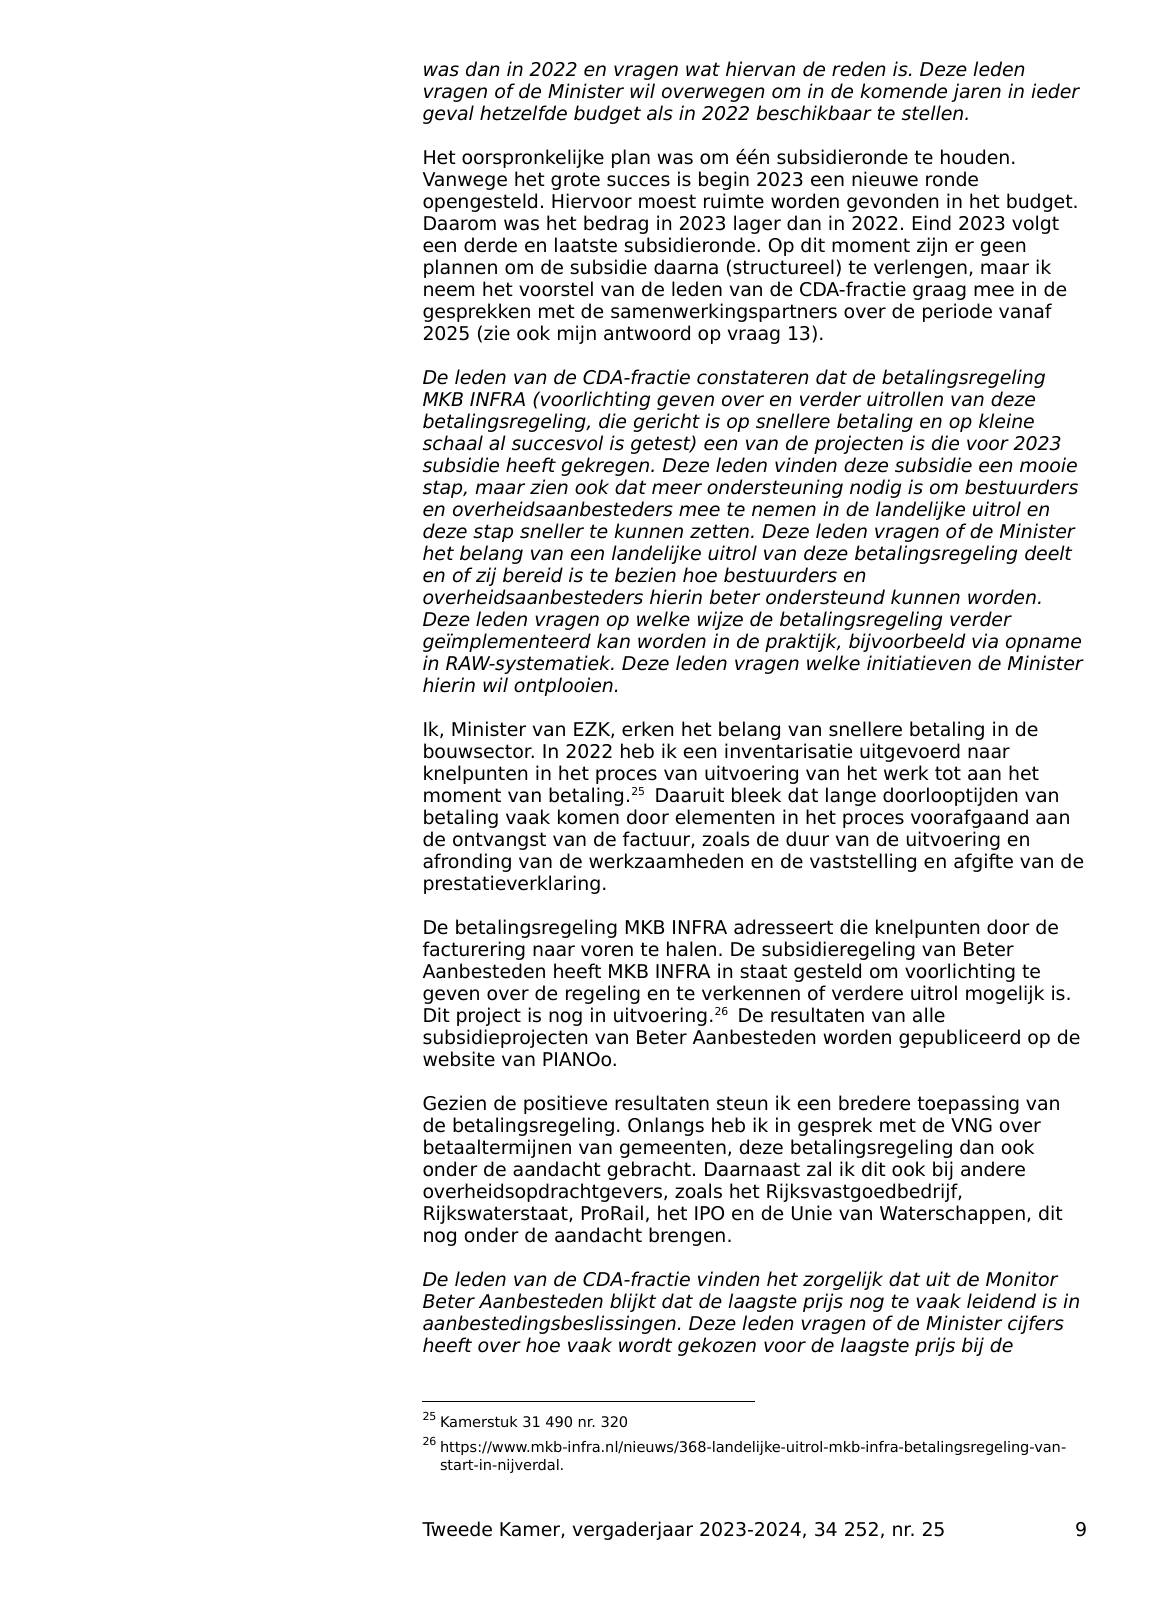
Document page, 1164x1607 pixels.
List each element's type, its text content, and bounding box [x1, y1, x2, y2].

text Ik, Minister van EZK, erken het belang van snellere betaling in de bouwsector. In 2022 heb ik een inventarisatie uitgevoerd naar knelpunten in het proces van uitvoering van het werk tot aan het moment van betaling. Daaruit bleek dat lange doorlooptijden van betaling vaak komen door elementen in het proces voorafgaand aan de ontvangst van de factuur, zoals de duur van de uitvoering en afronding van de werkzaamheden en de vaststelling en afgifte van de prestatieverklaring. [422, 719, 1087, 895]
text De betalingsregeling MKB INFRA adresseert die knelpunten door de facturering naar voren te halen. De subsidieregeling van Beter Aanbesteden heeft MKB INFRA in staat gesteld om voorlichting te geven over de regeling en te verkennen of verdere uitrol mogelijk is. Dit project is nog in uitvoering. De resultaten van alle subsidieprojecten van Beter Aanbesteden worden gepubliceerd op de website van PIANOo. [422, 917, 1087, 1071]
text De leden van de CDA-fractie vinden het zorgelijk dat uit de Monitor Beter Aanbesteden blijkt dat de laagste prijs nog te vaak leidend is in aanbestedingsbeslissingen. Deze leden vragen of de Minister cijfers heeft over hoe vaak wordt gekozen voor de laagste prijs bij de [422, 1269, 1087, 1357]
text De leden van de CDA-fractie constateren dat de betalingsregeling MKB INFRA (voorlichting geven over en verder uitrollen van deze betalingsregeling, die gericht is op snellere betaling en op kleine schaal al succesvol is getest) een van de projecten is die voor 2023 subsidie heeft gekregen. Deze leden vinden deze subsidie een mooie stap, maar zien ook dat meer ondersteuning nodig is om bestuurders en overheidsaanbesteders mee te nemen in de landelijke uitrol en deze stap sneller te kunnen zetten. Deze leden vragen of de Minister het belang van een landelijke uitrol van deze betalingsregeling deelt en of zij bereid is te bezien hoe bestuurders en overheidsaanbesteders hierin beter ondersteund kunnen worden. Deze leden vragen op welke wijze de betalingsregeling verder geïmplementeerd kan worden in de praktijk, bijvoorbeeld via opname in RAW-systematiek. Deze leden vragen welke initiatieven de Minister hierin wil ontplooien. [422, 367, 1087, 697]
text Gezien de positieve resultaten steun ik een bredere toepassing van de betalingsregeling. Onlangs heb ik in gesprek met de VNG over betaaltermijnen van gemeenten, deze betalingsregeling dan ook onder de aandacht gebracht. Daarnaast zal ik dit ook bij andere overheidsopdrachtgevers, zoals het Rijksvastgoedbedrijf, Rijkswaterstaat, ProRail, het IPO en de Unie van Waterschappen, dit nog onder de aandacht brengen. [422, 1093, 1087, 1247]
text was dan in 2022 en vragen wat hiervan de reden is. Deze leden vragen of de Minister wil overwegen om in de komende jaren in ieder geval hetzelfde budget als in 2022 beschikbaar te stellen. [422, 59, 1087, 125]
text https://www.mkb-infra.nl/nieuws/368-landelijke-uitrol-mkb-infra-betalingsregeling-van-start-in-nijverdal. [422, 1435, 1087, 1474]
text Kamerstuk 31 490 nr. 320 [422, 1410, 1087, 1432]
text Het oorspronkelijke plan was om één subsidieronde te houden. Vanwege het grote succes is begin 2023 een nieuwe ronde opengesteld. Hiervoor moest ruimte worden gevonden in het budget. Daarom was het bedrag in 2023 lager dan in 2022. Eind 2023 volgt een derde en laatste subsidieronde. Op dit moment zijn er geen plannen om de subsidie daarna (structureel) te verlengen, maar ik neem het voorstel van de leden van de CDA-fractie graag mee in de gesprekken met de samenwerkingspartners over de periode vanaf 2025 (zie ook mijn antwoord op vraag 13). [422, 147, 1087, 345]
